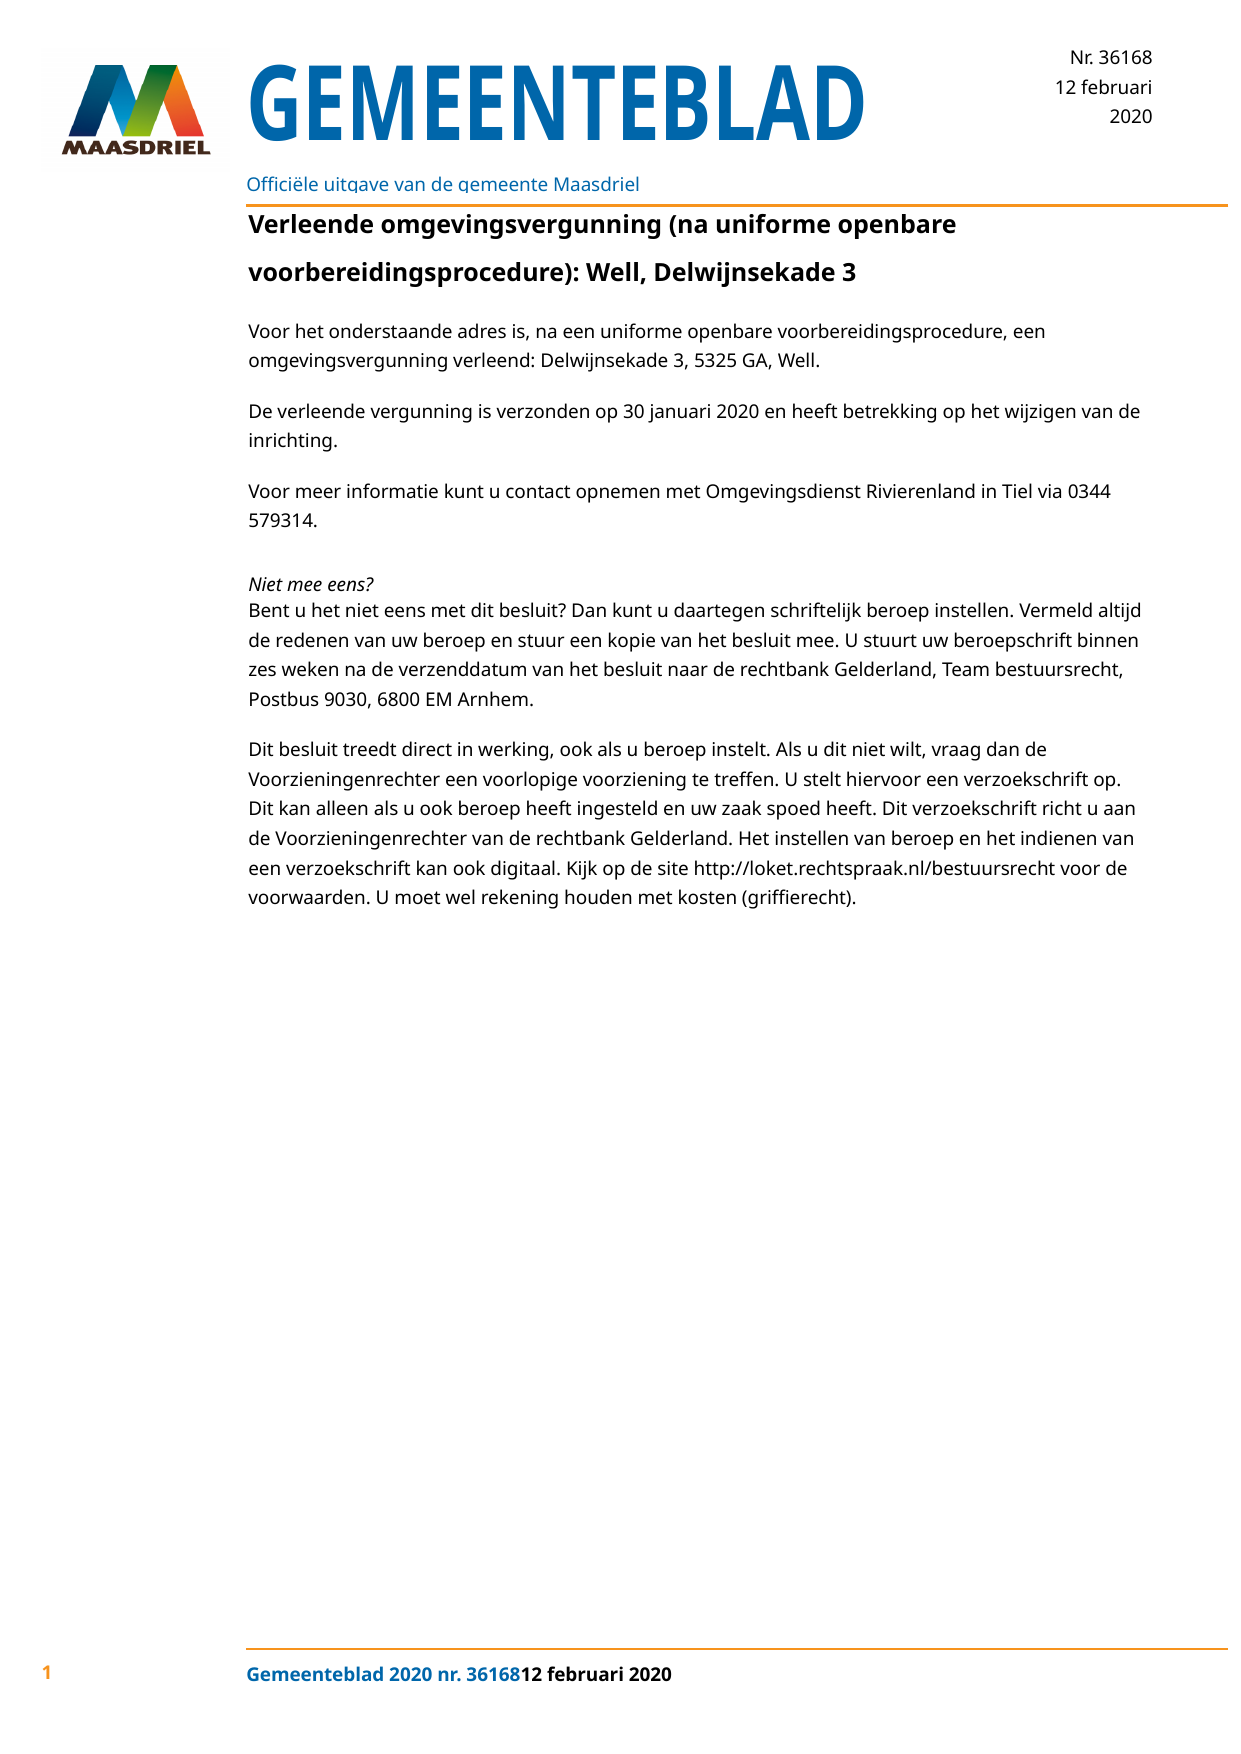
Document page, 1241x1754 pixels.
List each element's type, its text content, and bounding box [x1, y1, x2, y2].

text Dit besluit treedt direct in werking, ook als u beroep instelt. Als u dit niet wilt, vraag dan de Voorzieningenrechter een voorlopige voorziening te treffen. U stelt hiervoor een verzoekschrift op. Dit kan alleen als u ook beroep heeft ingesteld en uw zaak spoed heeft. Dit verzoekschrift richt u aan de Voorzieningenrechter van de rechtbank Gelderland. Het instellen van beroep en het indienen van een verzoekschrift kan ook digitaal. Kijk op de site http://loket.rechtspraak.nl/bestuursrecht voor de voorwaarden. U moet wel rekening houden met kosten (griffierecht). [248, 736, 1152, 910]
text Niet mee eens? [248, 571, 1152, 597]
text Bent u het niet eens met dit besluit? Dan kunt u daartegen schriftelijk beroep instellen. Vermeld altijd de redenen van uw beroep en stuur een kopie van het besluit mee. U stuurt uw beroepschrift binnen zes weken na de verzenddatum van het besluit naar de rechtbank Gelderland, Team bestuursrecht, Postbus 9030, 6800 EM Arnhem. [248, 597, 1152, 712]
text Verleende omgevingsvergunning (na uniforme openbare voorbereidingsprocedure): Well, Delwijnsekade 3 [248, 207, 1152, 288]
picture [41, 47, 231, 172]
text Voor meer informatie kunt u contact opnemen met Omgevingsdienst Rivierenland in Tiel via 0344 579314. [248, 478, 1152, 533]
text Voor het onderstaande adres is, na een uniforme openbare voorbereidingsprocedure, een omgevingsvergunning verleend: Delwijnsekade 3, 5325 GA, Well. [248, 318, 1152, 373]
text De verleende vergunning is verzonden op 30 januari 2020 en heeft betrekking op het wijzigen van de inrichting. [248, 398, 1152, 453]
